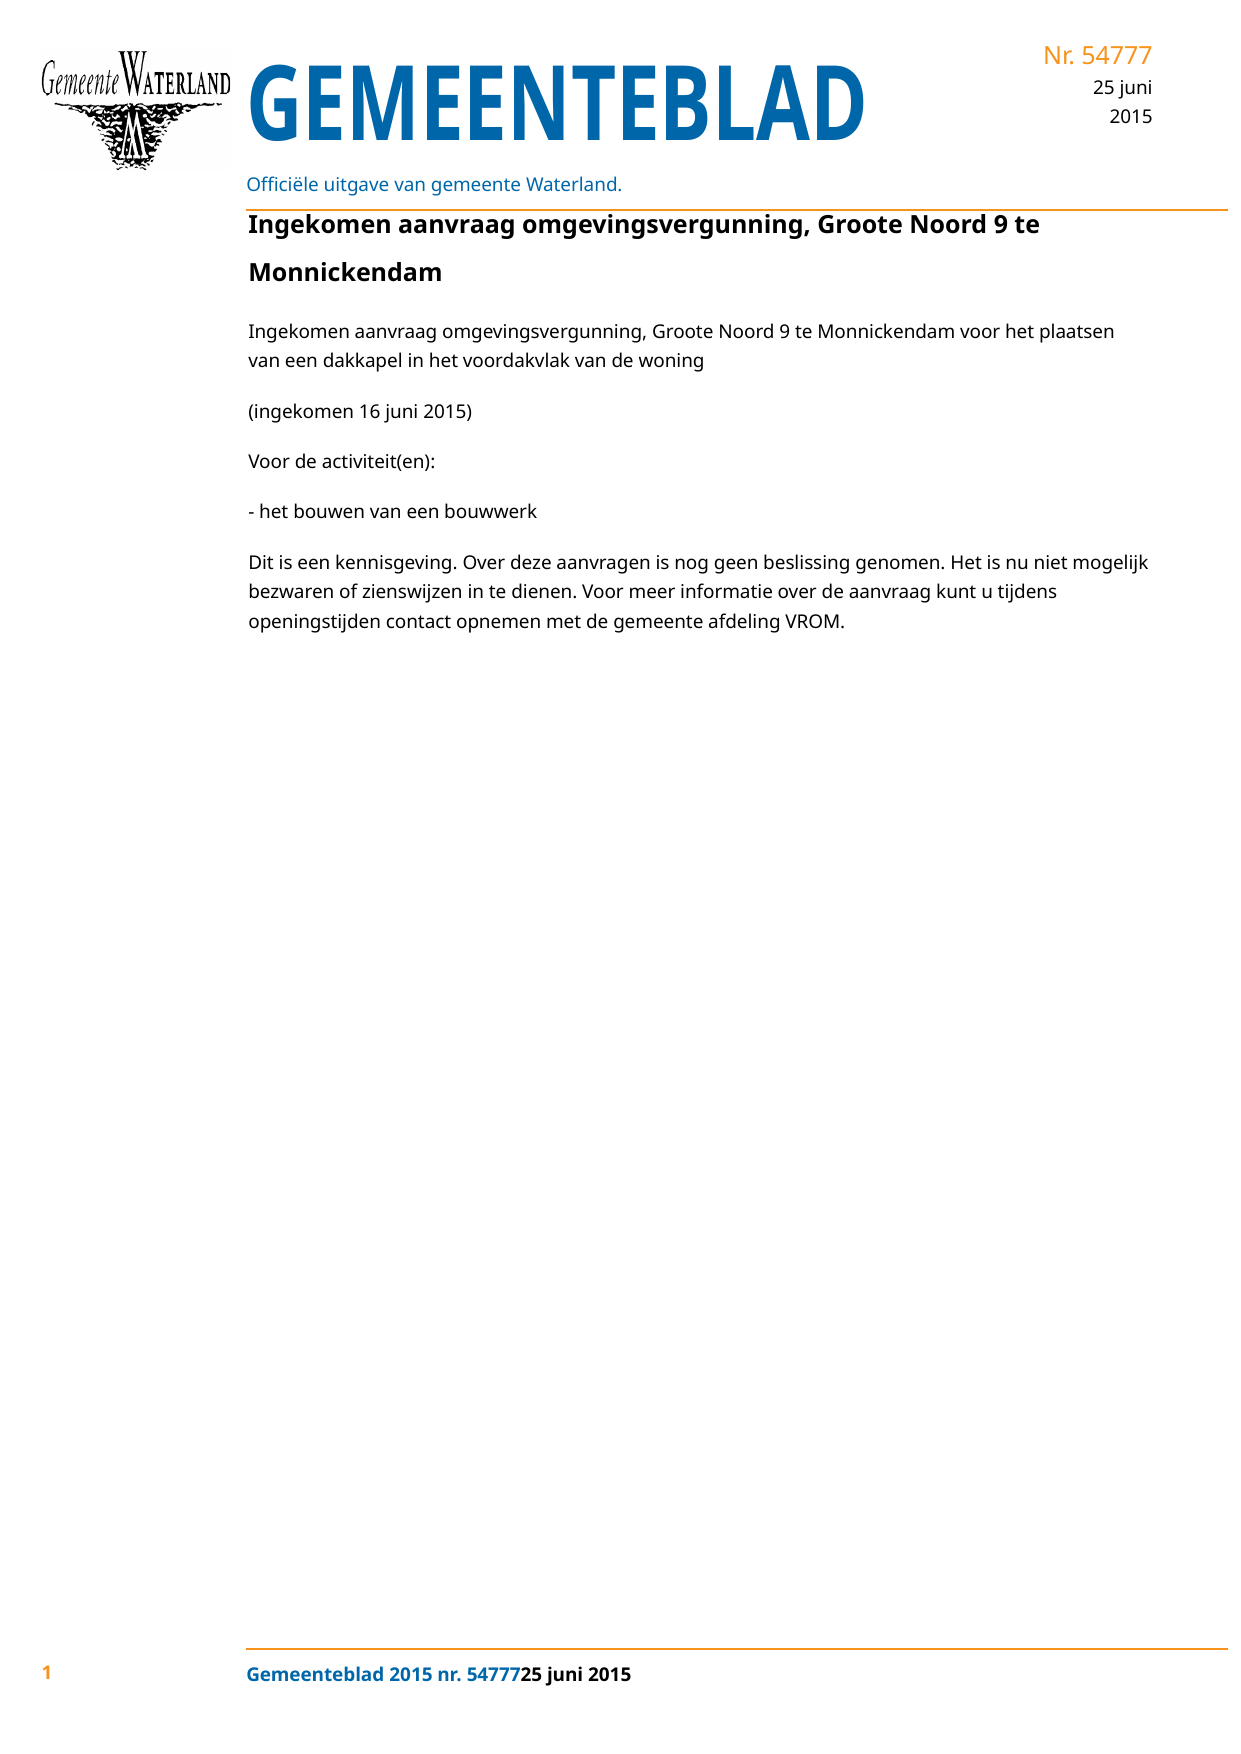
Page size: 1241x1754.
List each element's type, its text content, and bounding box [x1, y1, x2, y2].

text Ingekomen aanvraag omgevingsvergunning, Groote Noord 9 te Monnickendam [248, 211, 1152, 288]
text Dit is een kennisgeving. Over deze aanvragen is nog geen beslissing genomen. Het is nu niet mogelijk bezwaren of zienswijzen in te dienen. Voor meer informatie over de aanvraag kunt u tijdens openingstijden contact opnemen met de gemeente afdeling VROM. [248, 549, 1152, 634]
text Voor de activiteit(en): [248, 448, 1152, 474]
text - het bouwen van een bouwwerk [248, 499, 1152, 524]
text (ingekomen 16 juni 2015) [248, 398, 1152, 424]
text Ingekomen aanvraag omgevingsvergunning, Groote Noord 9 te Monnickendam voor het plaatsen van een dakkapel in het voordakvlak van de woning [248, 318, 1152, 373]
picture [41, 47, 231, 172]
